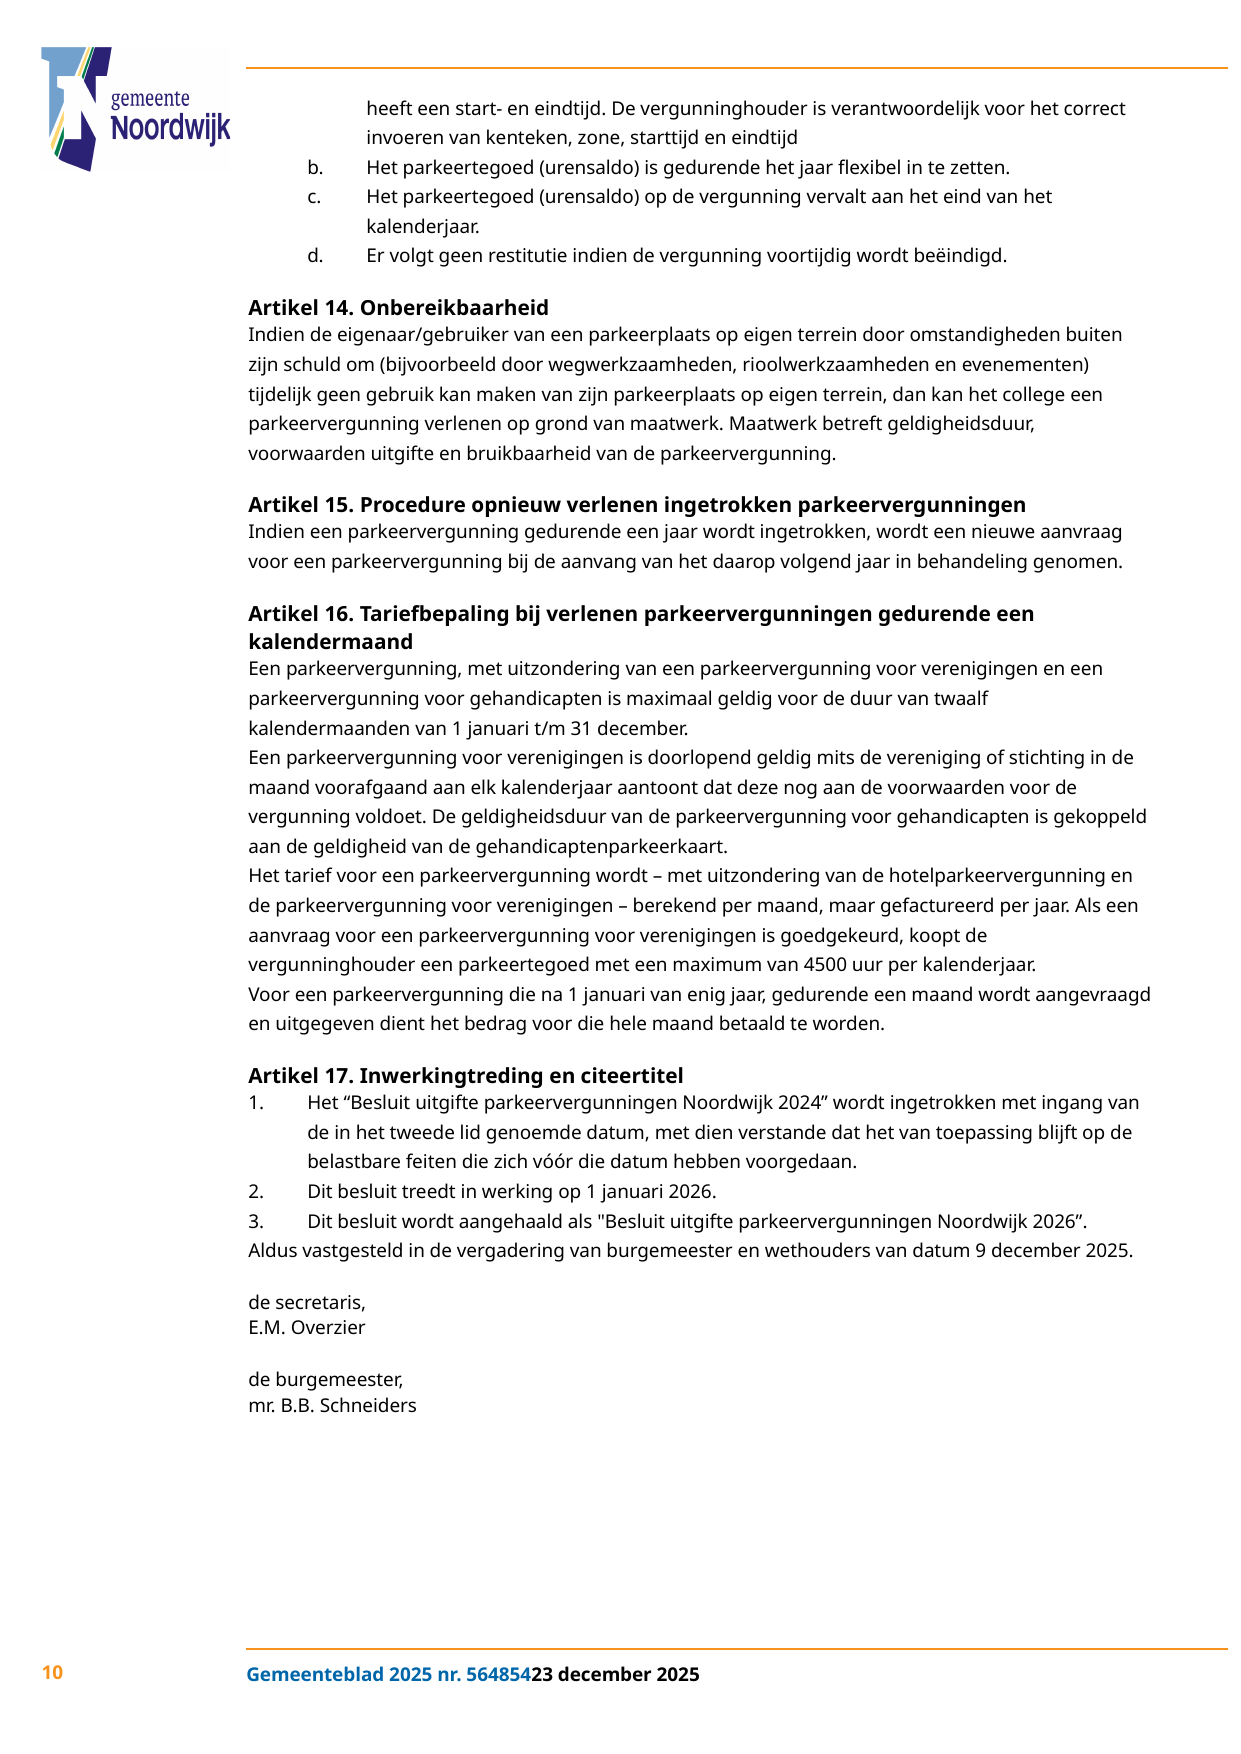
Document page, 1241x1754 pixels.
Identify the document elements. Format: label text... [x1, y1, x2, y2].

text de secretaris, [248, 1289, 1152, 1314]
list Het “Besluit uitgifte parkeervergunningen Noordwijk 2024” wordt ingetrokken met ingang van de in het tweede lid genoemde datum, met dien verstande dat het van toepassing blijft op de belastbare feiten die zich vóór die datum hebben voorgedaan. [248, 1089, 1152, 1174]
text Een parkeervergunning, met uitzondering van een parkeervergunning voor verenigingen en een parkeervergunning voor gehandicapten is maximaal geldig voor de duur van twaalf kalendermaanden van 1 januari t/m 31 december. [248, 656, 1152, 741]
text Het tarief voor een parkeervergunning wordt – met uitzondering van de hotelparkeervergunning en de parkeervergunning voor verenigingen – berekend per maand, maar gefactureerd per jaar. Als een aanvraag voor een parkeervergunning voor verenigingen is goedgekeurd, koopt de vergunninghouder een parkeertegoed met een maximum van 4500 uur per kalenderjaar. [248, 863, 1152, 977]
picture [41, 47, 231, 172]
text mr. B.B. Schneiders [248, 1392, 1152, 1417]
list Dit besluit treedt in werking op 1 januari 2026. [248, 1178, 1152, 1204]
list Dit besluit wordt aangehaald als "Besluit uitgifte parkeervergunningen Noordwijk 2026”. [248, 1208, 1152, 1233]
text Artikel 16. Tariefbepaling bij verlenen parkeervergunningen gedurende een kalendermaand [248, 599, 1152, 656]
text Artikel 14. Onbereikbaarheid [248, 293, 1152, 322]
text de burgemeester, [248, 1366, 1152, 1392]
text Indien een parkeervergunning gedurende een jaar wordt ingetrokken, wordt een nieuwe aanvraag voor een parkeervergunning bij de aanvang van het daarop volgend jaar in behandeling genomen. [248, 519, 1152, 574]
list Het parkeertegoed (urensaldo) is gedurende het jaar flexibel in te zetten. [307, 154, 1152, 180]
list Het parkeertegoed (urensaldo) op de vergunning vervalt aan het eind van het kalenderjaar. [307, 183, 1152, 239]
text E.M. Overzier [248, 1314, 1152, 1340]
text Indien de eigenaar/gebruiker van een parkeerplaats op eigen terrein door omstandigheden buiten zijn schuld om (bijvoorbeeld door wegwerkzaamheden, rioolwerkzaamheden en evenementen) tijdelijk geen gebruik kan maken van zijn parkeerplaats op eigen terrein, dan kan het college een parkeervergunning verlenen op grond van maatwerk. Maatwerk betreft geldigheidsduur, voorwaarden uitgifte en bruikbaarheid van de parkeervergunning. [248, 322, 1152, 466]
text Voor een parkeervergunning die na 1 januari van enig jaar, gedurende een maand wordt aangevraagd en uitgegeven dient het bedrag voor die hele maand betaald te worden. [248, 981, 1152, 1036]
text Een parkeervergunning voor verenigingen is doorlopend geldig mits de vereniging of stichting in de maand voorafgaand aan elk kalenderjaar aantoont dat deze nog aan de voorwaarden voor de vergunning voldoet. De geldigheidsduur van de parkeervergunning voor gehandicapten is gekoppeld aan de geldigheid van de gehandicaptenparkeerkaart. [248, 744, 1152, 859]
list heeft een start- en eindtijd. De vergunninghouder is verantwoordelijk voor het correct invoeren van kenteken, zone, starttijd en eindtijd [307, 95, 1152, 150]
text Aldus vastgesteld in de vergadering van burgemeester en wethouders van datum 9 december 2025. [248, 1237, 1152, 1263]
text Artikel 17. Inwerkingtreding en citeertitel [248, 1061, 1152, 1089]
list Er volgt geen restitutie indien de vergunning voortijdig wordt beëindigd. [307, 243, 1152, 268]
text Artikel 15. Procedure opnieuw verlenen ingetrokken parkeervergunningen [248, 490, 1152, 519]
